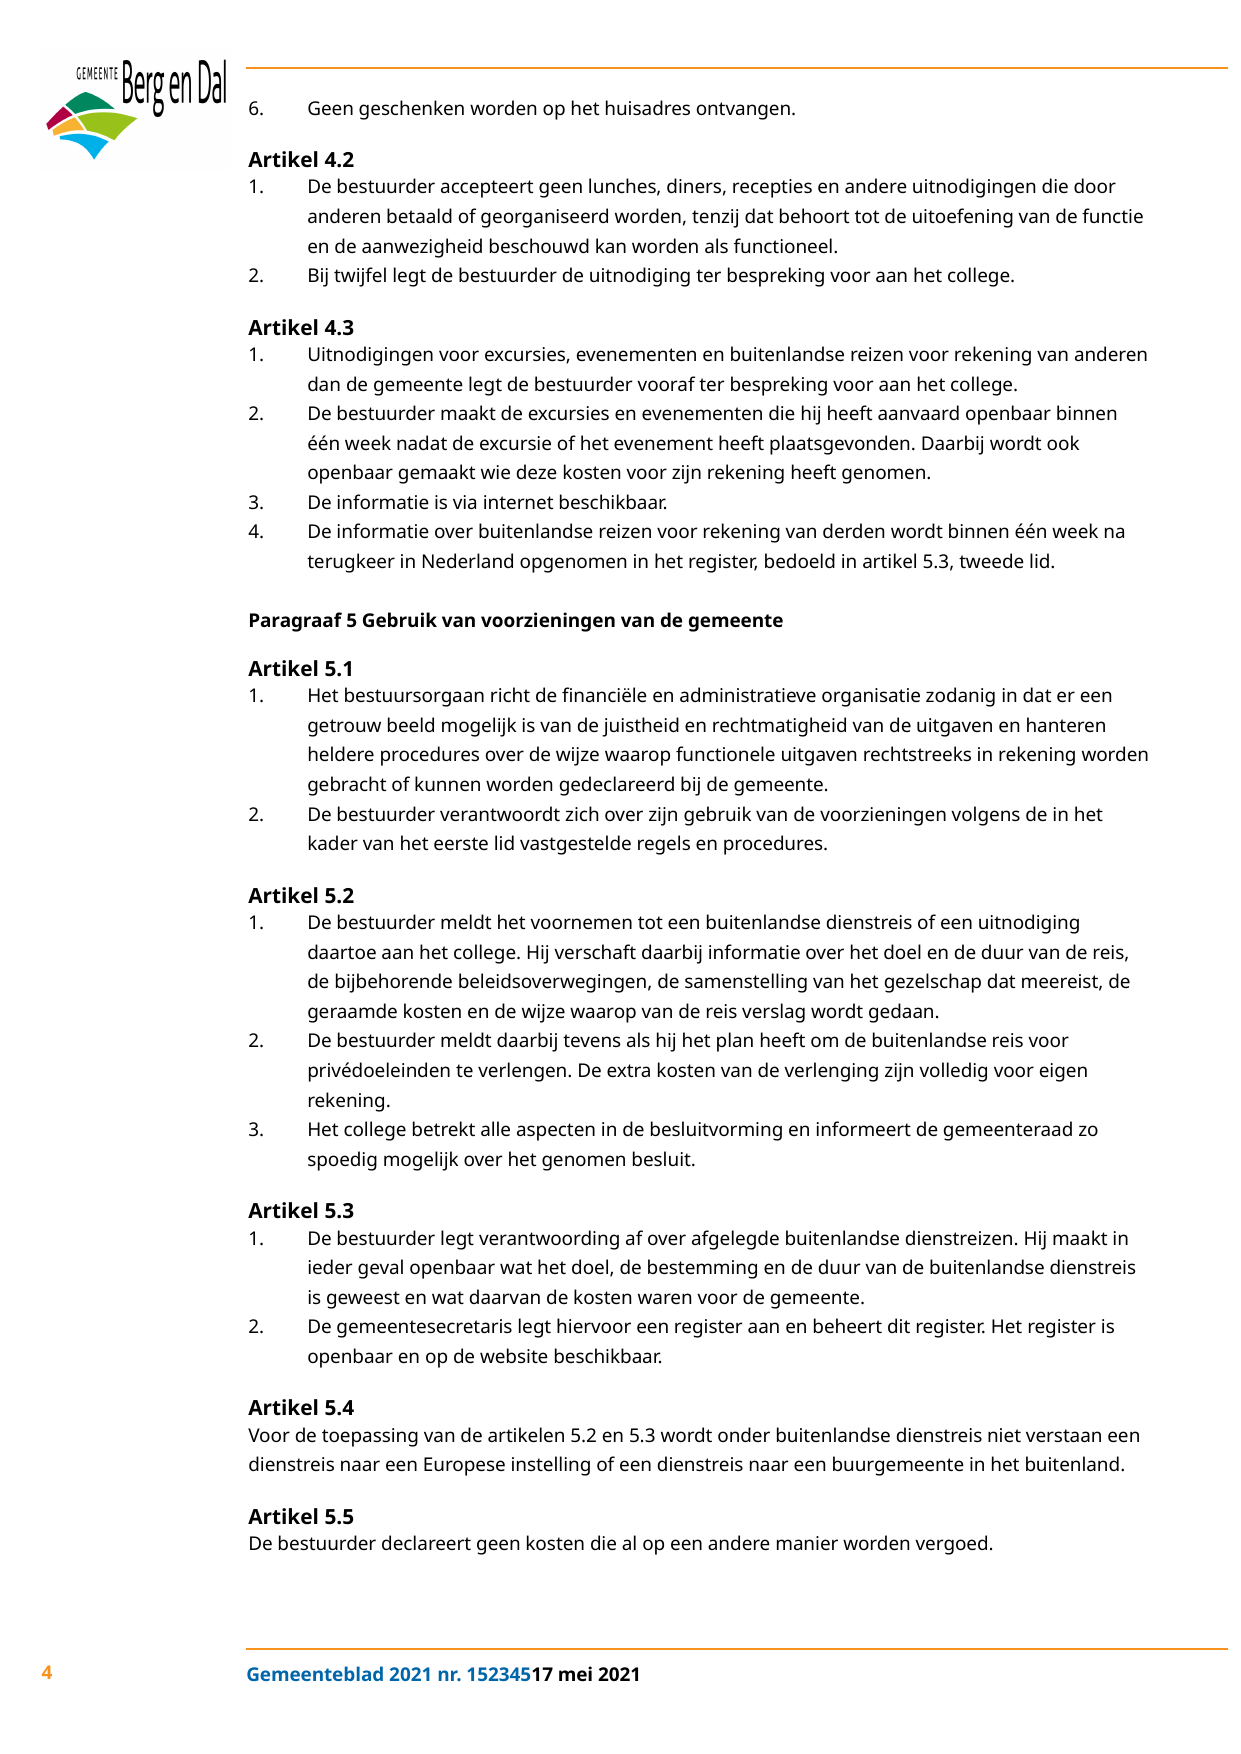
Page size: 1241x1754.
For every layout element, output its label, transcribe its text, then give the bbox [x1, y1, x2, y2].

list De gemeentesecretaris legt hiervoor een register aan en beheert dit register. Het register is openbaar en op de website beschikbaar. [248, 1313, 1152, 1369]
list De informatie over buitenlandse reizen voor rekening van derden wordt binnen één week na terugkeer in Nederland opgenomen in het register, bedoeld in artikel 5.3, tweede lid. [248, 519, 1152, 574]
list Het bestuursorgaan richt de financiële en administratieve organisatie zodanig in dat er een getrouw beeld mogelijk is van de juistheid en rechtmatigheid van de uitgaven en hanteren heldere procedures over de wijze waarop functionele uitgaven rechtstreeks in rekening worden gebracht of kunnen worden gedeclareerd bij de gemeente. [248, 682, 1152, 797]
picture [41, 47, 231, 172]
text Artikel 4.2 [248, 145, 1152, 174]
text Artikel 4.3 [248, 313, 1152, 341]
list De bestuurder accepteert geen lunches, diners, recepties en andere uitnodigingen die door anderen betaald of georganiseerd worden, tenzij dat behoort tot de uitoefening van de functie en de aanwezigheid beschouwd kan worden als functioneel. [248, 174, 1152, 258]
text Artikel 5.5 [248, 1502, 1152, 1530]
list Uitnodigingen voor excursies, evenementen en buitenlandse reizen voor rekening van anderen dan de gemeente legt de bestuurder vooraf ter bespreking voor aan het college. [248, 341, 1152, 397]
text Artikel 5.3 [248, 1196, 1152, 1225]
list Bij twijfel legt de bestuurder de uitnodiging ter bespreking voor aan het college. [248, 262, 1152, 288]
list De bestuurder meldt het voornemen tot een buitenlandse dienstreis of een uitnodiging daartoe aan het college. Hij verschaft daarbij informatie over het doel en de duur van de reis, de bijbehorende beleidsoverwegingen, de samenstelling van het gezelschap dat meereist, de geraamde kosten en de wijze waarop van de reis verslag wordt gedaan. [248, 909, 1152, 1024]
text Artikel 5.1 [248, 654, 1152, 682]
list De bestuurder verantwoordt zich over zijn gebruik van de voorzieningen volgens de in het kader van het eerste lid vastgestelde regels en procedures. [248, 801, 1152, 856]
text Artikel 5.4 [248, 1393, 1152, 1422]
list Geen geschenken worden op het huisadres ontvangen. [248, 95, 1152, 121]
list De bestuurder meldt daarbij tevens als hij het plan heeft om de buitenlandse reis voor privédoeleinden te verlengen. De extra kosten van de verlenging zijn volledig voor eigen rekening. [248, 1028, 1152, 1112]
text Voor de toepassing van de artikelen 5.2 en 5.3 wordt onder buitenlandse dienstreis niet verstaan een dienstreis naar een Europese instelling of een dienstreis naar een buurgemeente in het buitenland. [248, 1422, 1152, 1477]
text Paragraaf 5 Gebruik van voorzieningen van de gemeente [248, 607, 1152, 633]
list De bestuurder maakt de excursies en evenementen die hij heeft aanvaard openbaar binnen één week nadat de excursie of het evenement heeft plaatsgevonden. Daarbij wordt ook openbaar gemaakt wie deze kosten voor zijn rekening heeft genomen. [248, 400, 1152, 485]
list Het college betrekt alle aspecten in de besluitvorming en informeert de gemeenteraad zo spoedig mogelijk over het genomen besluit. [248, 1116, 1152, 1172]
text De bestuurder declareert geen kosten die al op een andere manier worden vergoed. [248, 1530, 1152, 1556]
text Artikel 5.2 [248, 881, 1152, 909]
list De informatie is via internet beschikbaar. [248, 489, 1152, 515]
list De bestuurder legt verantwoording af over afgelegde buitenlandse dienstreizen. Hij maakt in ieder geval openbaar wat het doel, de bestemming en de duur van de buitenlandse dienstreis is geweest en wat daarvan de kosten waren voor de gemeente. [248, 1225, 1152, 1310]
